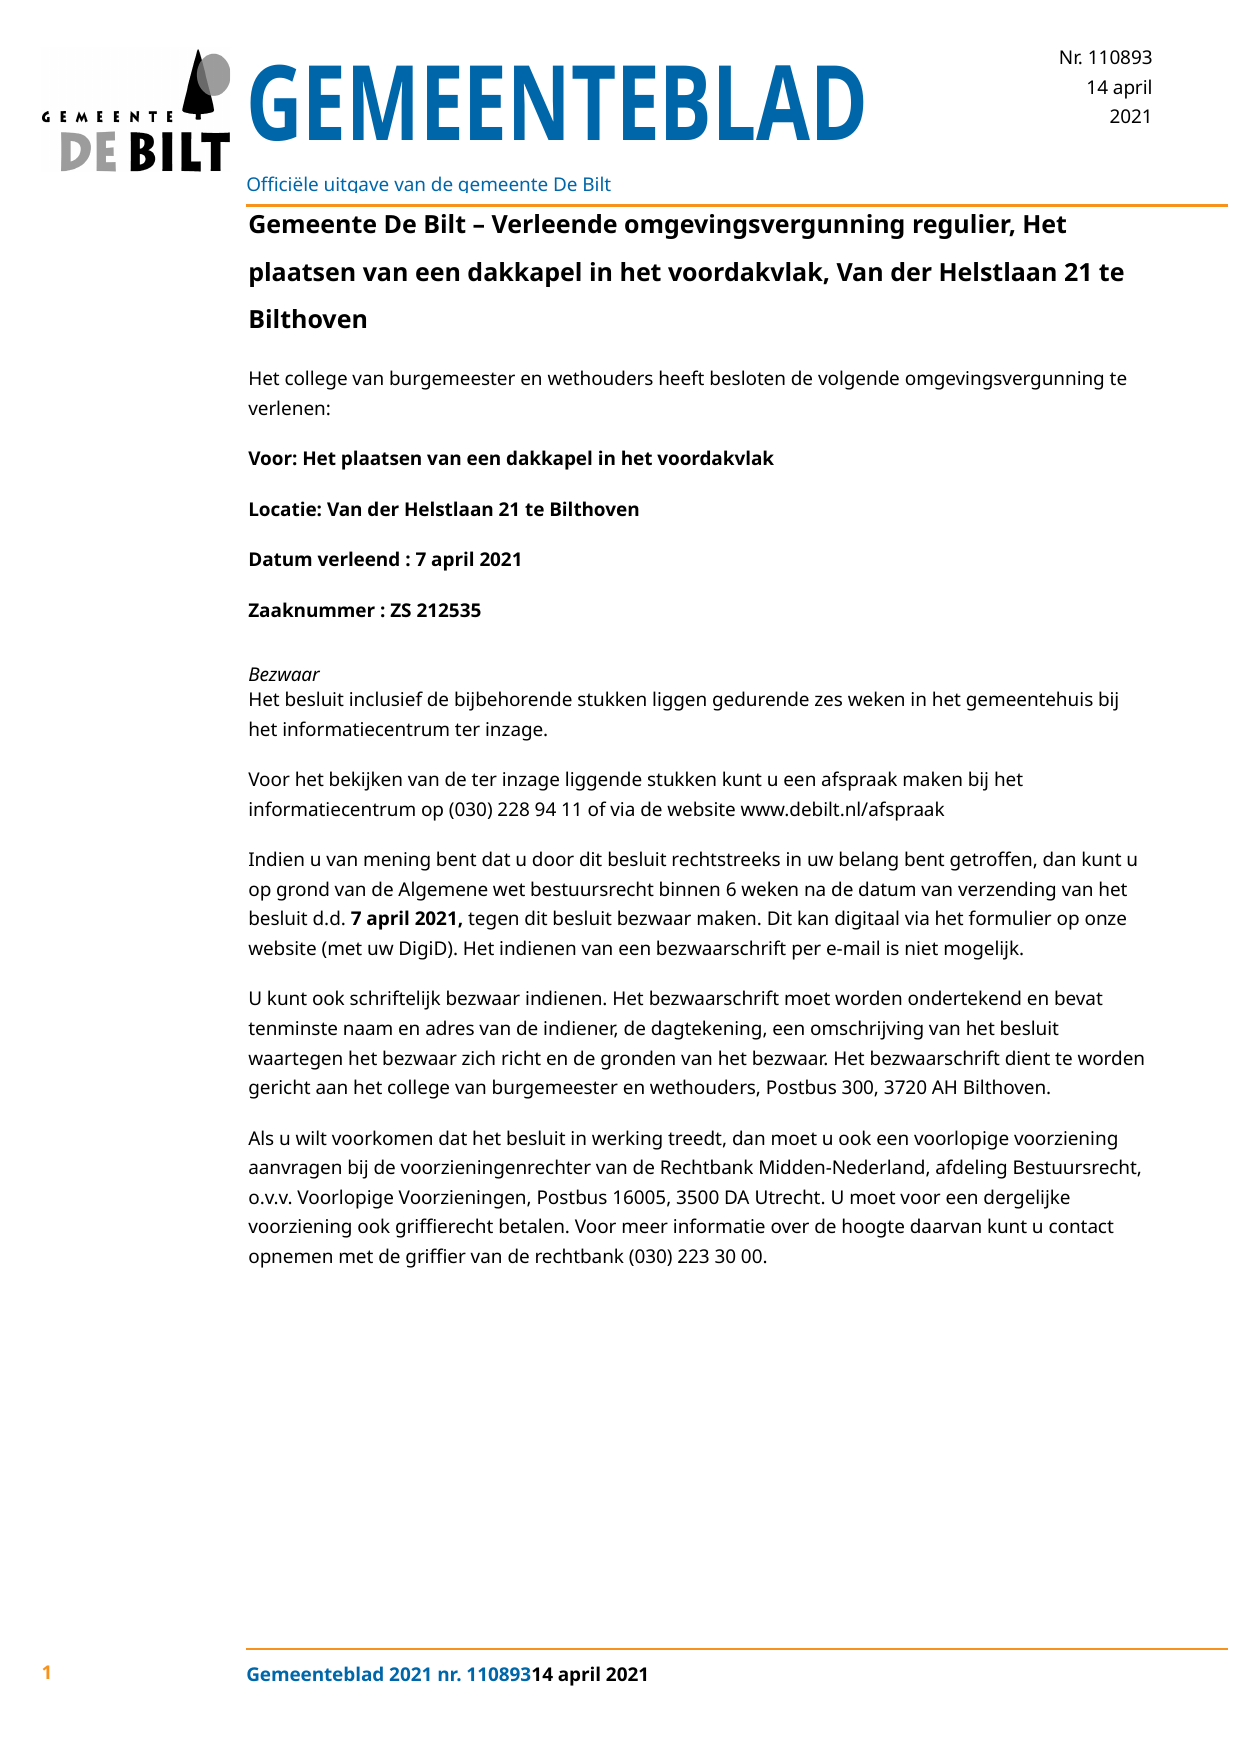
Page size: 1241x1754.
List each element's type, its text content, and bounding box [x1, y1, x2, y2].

text Voor het bekijken van de ter inzage liggende stukken kunt u een afspraak maken bij het informatiecentrum op (030) 228 94 11 of via de website www.debilt.nl/afspraak [248, 766, 1152, 822]
text Bezwaar [248, 661, 1152, 686]
text Indien u van mening bent dat u door dit besluit rechtstreeks in uw belang bent getroffen, dan kunt u op grond van de Algemene wet bestuursrecht binnen 6 weken na de datum van verzending van het besluit d.d. 7 april 2021, tegen dit besluit bezwaar maken. Dit kan digitaal via het formulier op onze website (met uw DigiD). Het indienen van een bezwaarschrift per e-mail is niet mogelijk. [248, 846, 1152, 961]
text Het college van burgemeester en wethouders heeft besloten de volgende omgevingsvergunning te verlenen: [248, 366, 1152, 421]
text Locatie: Van der Helstlaan 21 te Bilthoven [248, 496, 1152, 522]
text Zaaknummer : ZS 212535 [248, 597, 1152, 622]
text Gemeente De Bilt – Verleende omgevingsvergunning regulier, Het plaatsen van een dakkapel in het voordakvlak, Van der Helstlaan 21 te Bilthoven [248, 207, 1152, 336]
text Datum verleend : 7 april 2021 [248, 546, 1152, 572]
text Het besluit inclusief de bijbehorende stukken liggen gedurende zes weken in het gemeentehuis bij het informatiecentrum ter inzage. [248, 686, 1152, 742]
picture [41, 47, 231, 172]
text Voor: Het plaatsen van een dakkapel in het voordakvlak [248, 446, 1152, 471]
text Als u wilt voorkomen dat het besluit in werking treedt, dan moet u ook een voorlopige voorziening aanvragen bij de voorzieningenrechter van de Rechtbank Midden-Nederland, afdeling Bestuursrecht, o.v.v. Voorlopige Voorzieningen, Postbus 16005, 3500 DA Utrecht. U moet voor een dergelijke voorziening ook griffierecht betalen. Voor meer informatie over de hoogte daarvan kunt u contact opnemen met de griffier van de rechtbank (030) 223 30 00. [248, 1125, 1152, 1269]
text U kunt ook schriftelijk bezwaar indienen. Het bezwaarschrift moet worden ondertekend en bevat tenminste naam en adres van de indiener, de dagtekening, een omschrijving van het besluit waartegen het bezwaar zich richt en de gronden van het bezwaar. Het bezwaarschrift dient te worden gericht aan het college van burgemeester en wethouders, Postbus 300, 3720 AH Bilthoven. [248, 986, 1152, 1100]
